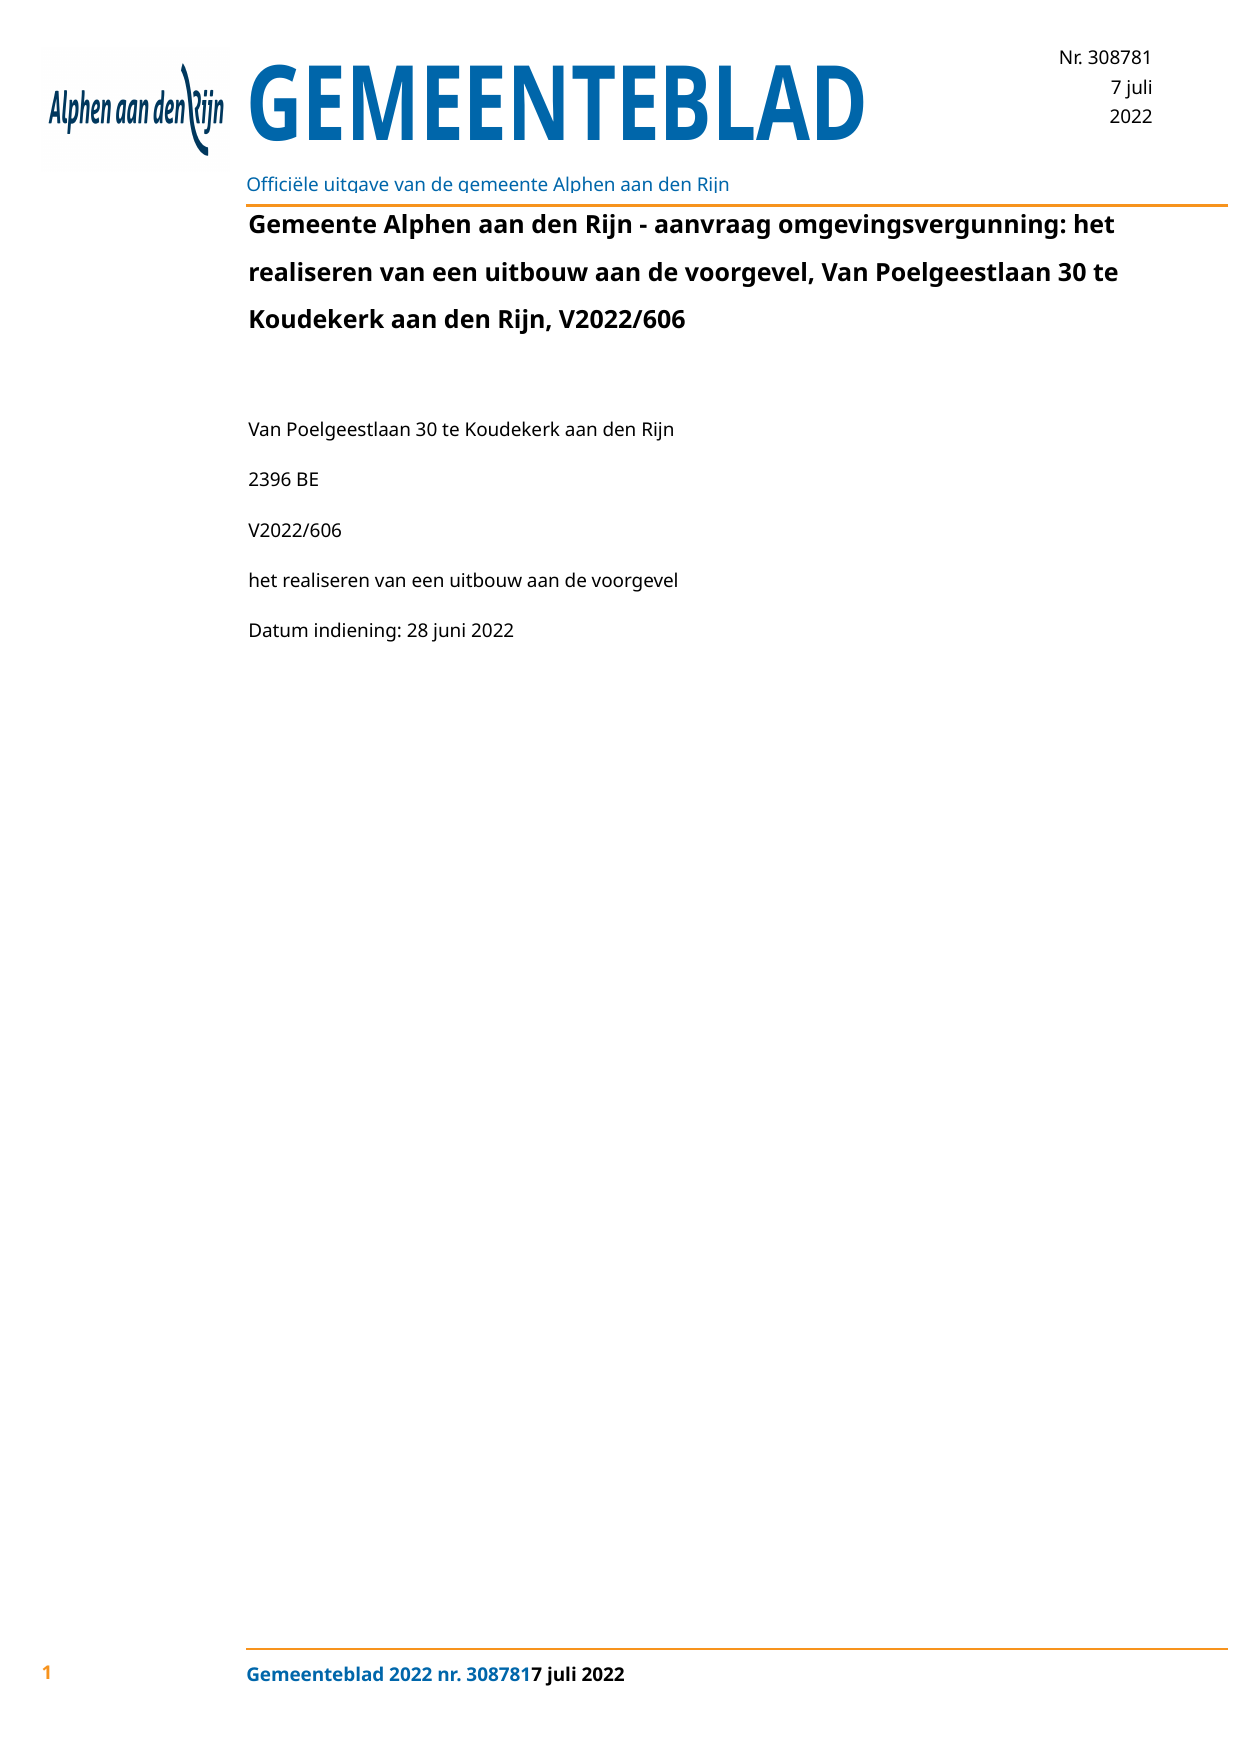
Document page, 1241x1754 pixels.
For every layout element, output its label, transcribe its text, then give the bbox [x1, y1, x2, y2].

text Van Poelgeestlaan 30 te Koudekerk aan den Rijn [248, 416, 1152, 442]
text Gemeente Alphen aan den Rijn - aanvraag omgevingsvergunning: het realiseren van een uitbouw aan de voorgevel, Van Poelgeestlaan 30 te Koudekerk aan den Rijn, V2022/606 [248, 207, 1152, 336]
text het realiseren van een uitbouw aan de voorgevel [248, 567, 1152, 593]
text V2022/606 [248, 517, 1152, 542]
picture [41, 47, 231, 172]
text Datum indiening: 28 juni 2022 [248, 618, 1152, 643]
text 2396 BE [248, 466, 1152, 492]
